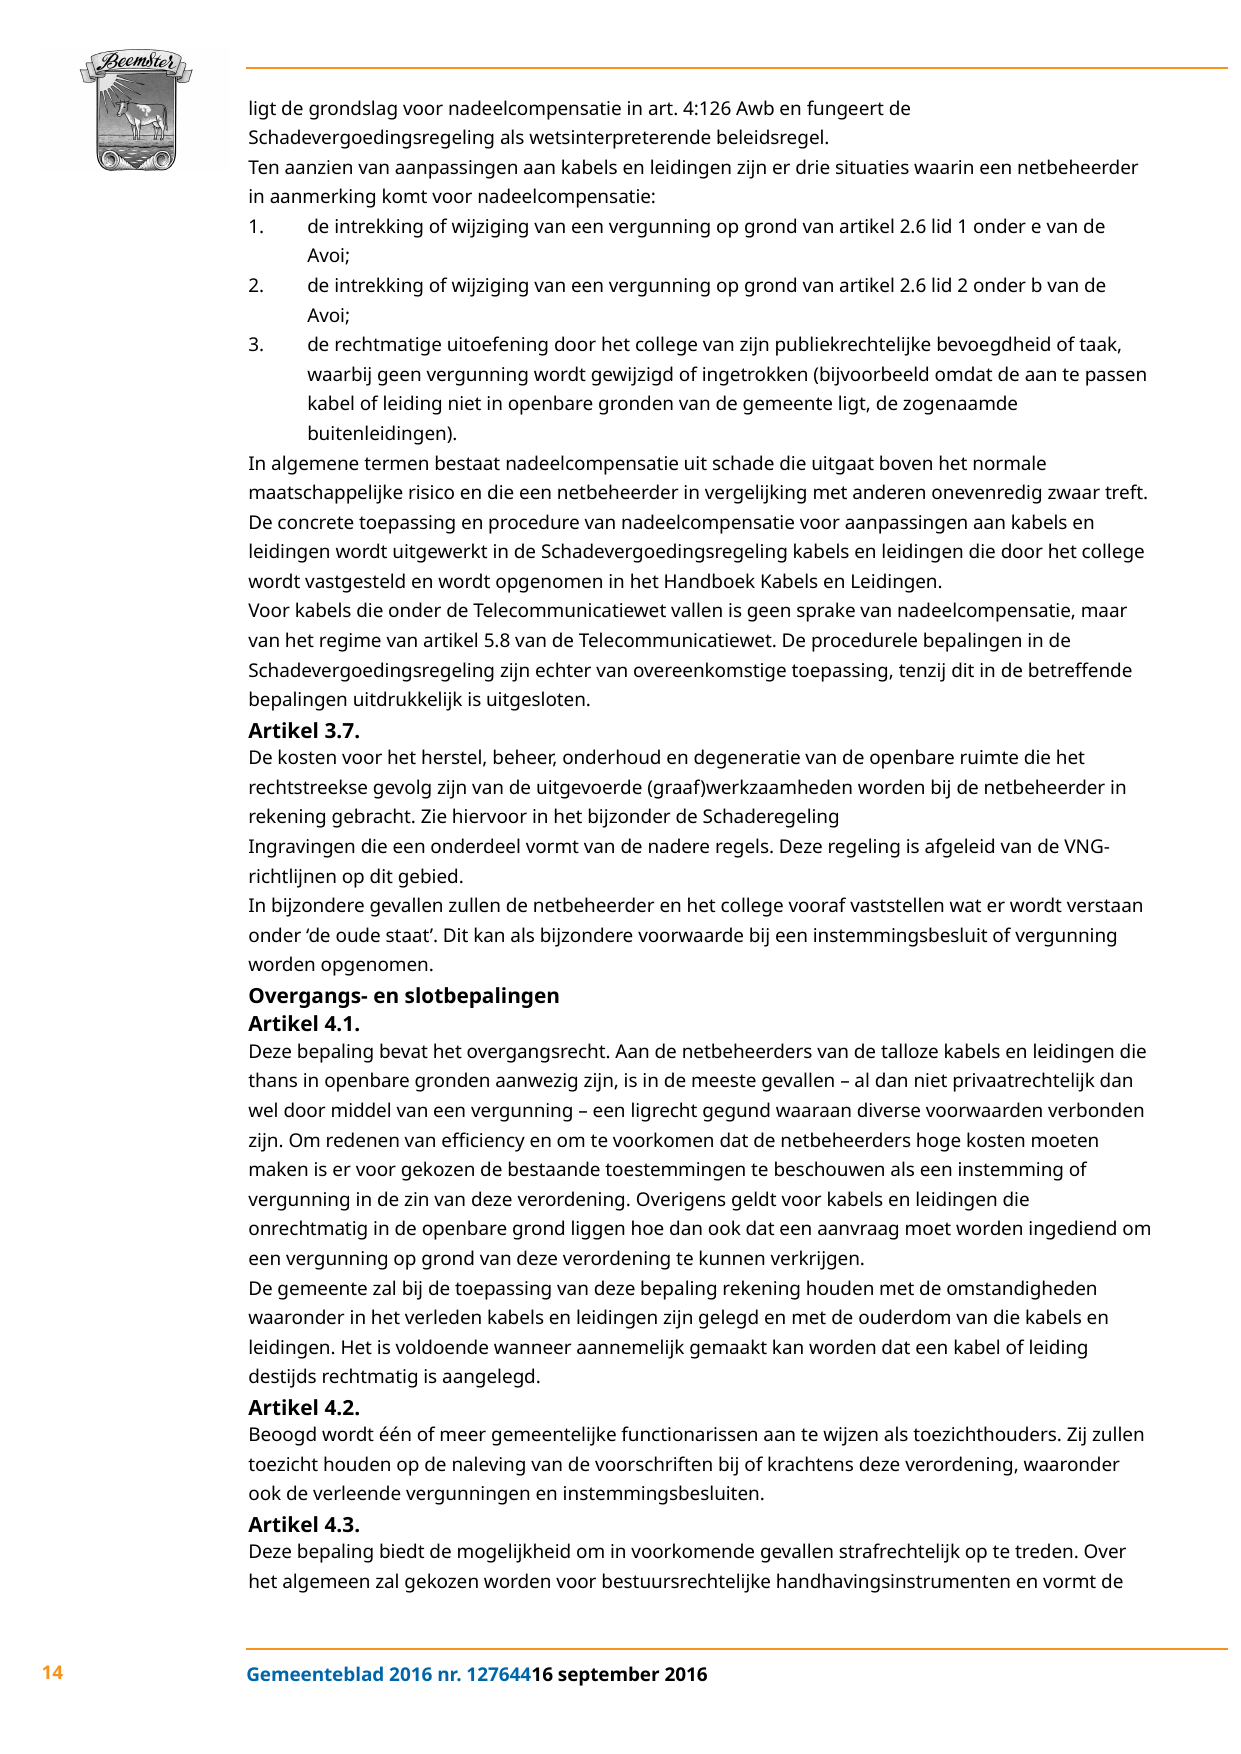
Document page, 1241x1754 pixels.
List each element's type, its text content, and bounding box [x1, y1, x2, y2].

text In bijzondere gevallen zullen de netbeheerder en het college vooraf vaststellen wat er wordt verstaan onder ‘de oude staat’. Dit kan als bijzondere voorwaarde bij een instemmingsbesluit of vergunning worden opgenomen. [248, 892, 1152, 977]
text Deze bepaling biedt de mogelijkheid om in voorkomende gevallen strafrechtelijk op te treden. Over het algemeen zal gekozen worden voor bestuursrechtelijke handhavingsinstrumenten en vormt de [248, 1539, 1152, 1594]
text Artikel 4.1. [248, 1009, 1152, 1038]
list de rechtmatige uitoefening door het college van zijn publiekrechtelijke bevoegdheid of taak, waarbij geen vergunning wordt gewijzigd of ingetrokken (bijvoorbeeld omdat de aan te passen kabel of leiding niet in openbare gronden van de gemeente ligt, de zogenaamde buitenleidingen). [248, 331, 1152, 446]
text Ten aanzien van aanpassingen aan kabels en leidingen zijn er drie situaties waarin een netbeheerder in aanmerking komt voor nadeelcompensatie: [248, 154, 1152, 209]
text In algemene termen bestaat nadeelcompensatie uit schade die uitgaat boven het normale maatschappelijke risico en die een netbeheerder in vergelijking met anderen onevenredig zwaar treft. De concrete toepassing en procedure van nadeelcompensatie voor aanpassingen aan kabels en leidingen wordt uitgewerkt in de Schadevergoedingsregeling kabels en leidingen die door het college wordt vastgesteld en wordt opgenomen in het Handboek Kabels en Leidingen. [248, 450, 1152, 594]
text Artikel 4.2. [248, 1393, 1152, 1421]
text Artikel 3.7. [248, 716, 1152, 744]
text Ingravingen die een onderdeel vormt van de nadere regels. Deze regeling is afgeleid van de VNG-richtlijnen op dit gebied. [248, 833, 1152, 888]
text Artikel 4.3. [248, 1510, 1152, 1539]
text De kosten voor het herstel, beheer, onderhoud en degeneratie van de openbare ruimte die het rechtstreekse gevolg zijn van de uitgevoerde (graaf)werkzaamheden worden bij de netbeheerder in rekening gebracht. Zie hiervoor in het bijzonder de Schaderegeling [248, 744, 1152, 829]
text Deze bepaling bevat het overgangsrecht. Aan de netbeheerders van de talloze kabels en leidingen die thans in openbare gronden aanwezig zijn, is in de meeste gevallen – al dan niet privaatrechtelijk dan wel door middel van een vergunning – een ligrecht gegund waaraan diverse voorwaarden verbonden zijn. Om redenen van efficiency en om te voorkomen dat de netbeheerders hoge kosten moeten maken is er voor gekozen de bestaande toestemmingen te beschouwen als een instemming of vergunning in de zin van deze verordening. Overigens geldt voor kabels en leidingen die onrechtmatig in de openbare grond liggen hoe dan ook dat een aanvraag moet worden ingediend om een vergunning op grond van deze verordening te kunnen verkrijgen. [248, 1038, 1152, 1271]
text Beoogd wordt één of meer gemeentelijke functionarissen aan te wijzen als toezichthouders. Zij zullen toezicht houden op de naleving van de voorschriften bij of krachtens deze verordening, waaronder ook de verleende vergunningen en instemmingsbesluiten. [248, 1421, 1152, 1506]
text Overgangs- en slotbepalingen [248, 981, 1152, 1009]
list de intrekking of wijziging van een vergunning op grond van artikel 2.6 lid 1 onder e van de Avoi; [248, 213, 1152, 268]
text Voor kabels die onder de Telecommunicatiewet vallen is geen sprake van nadeelcompensatie, maar van het regime van artikel 5.8 van de Telecommunicatiewet. De procedurele bepalingen in de Schadevergoedingsregeling zijn echter van overeenkomstige toepassing, tenzij dit in de betreffende bepalingen uitdrukkelijk is uitgesloten. [248, 598, 1152, 712]
text ligt de grondslag voor nadeelcompensatie in art. 4:126 Awb en fungeert de Schadevergoedingsregeling als wetsinterpreterende beleidsregel. [248, 95, 1152, 150]
list de intrekking of wijziging van een vergunning op grond van artikel 2.6 lid 2 onder b van de Avoi; [248, 272, 1152, 328]
picture [41, 47, 231, 172]
text De gemeente zal bij de toepassing van deze bepaling rekening houden met de omstandigheden waaronder in het verleden kabels en leidingen zijn gelegd en met de ouderdom van die kabels en leidingen. Het is voldoende wanneer aannemelijk gemaakt kan worden dat een kabel of leiding destijds rechtmatig is aangelegd. [248, 1275, 1152, 1389]
